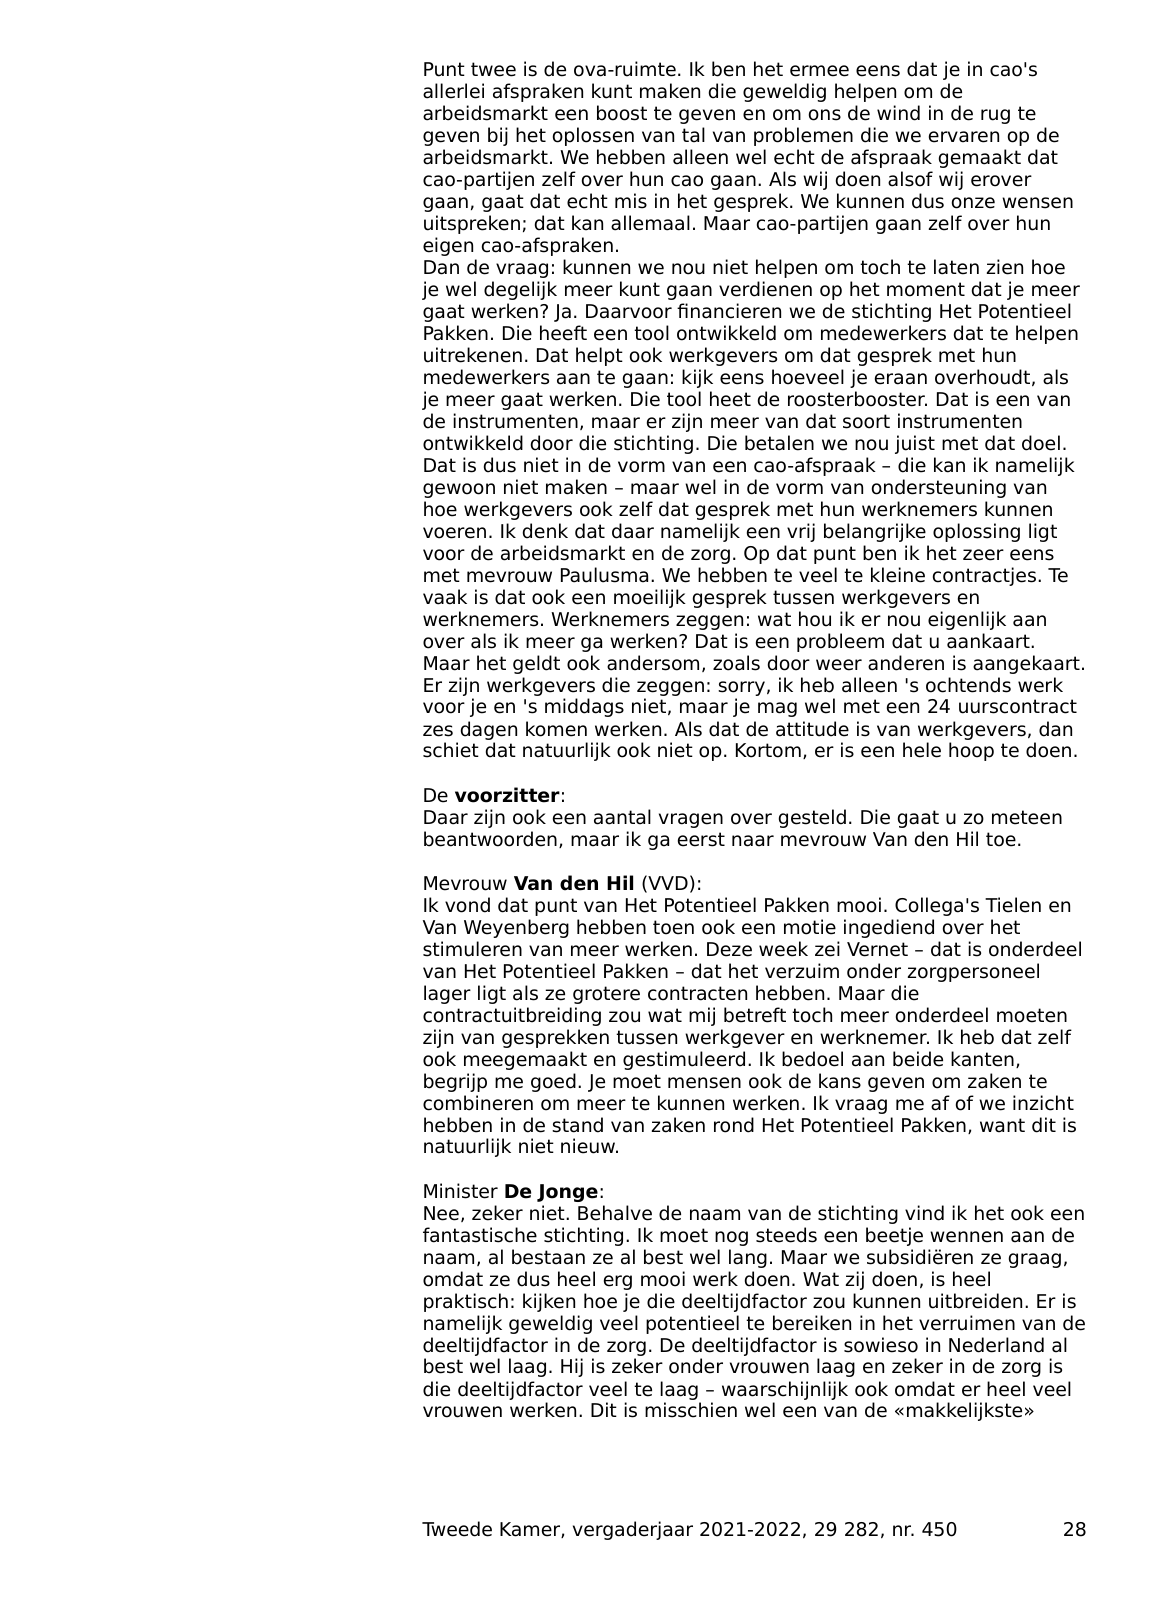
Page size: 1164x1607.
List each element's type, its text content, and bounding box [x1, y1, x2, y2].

text Daar zijn ook een aantal vragen over gesteld. Die gaat u zo meteen beantwoorden, maar ik ga eerst naar mevrouw Van den Hil toe. [422, 807, 1087, 851]
text De voorzitter: [422, 784, 1087, 807]
text Ik vond dat punt van Het Potentieel Pakken mooi. Collega's Tielen en Van Weyenberg hebben toen ook een motie ingediend over het stimuleren van meer werken. Deze week zei Vernet – dat is onderdeel van Het Potentieel Pakken – dat het verzuim onder zorgpersoneel lager ligt als ze grotere contracten hebben. Maar die contractuitbreiding zou wat mij betreft toch meer onderdeel moeten zijn van gesprekken tussen werkgever en werknemer. Ik heb dat zelf ook meegemaakt en gestimuleerd. Ik bedoel aan beide kanten, begrijp me goed. Je moet mensen ook de kans geven om zaken te combineren om meer te kunnen werken. Ik vraag me af of we inzicht hebben in de stand van zaken rond Het Potentieel Pakken, want dit is natuurlijk niet nieuw. [422, 895, 1087, 1158]
text Mevrouw Van den Hil (VVD): [422, 873, 1087, 895]
text Punt twee is de ova-ruimte. Ik ben het ermee eens dat je in cao's allerlei afspraken kunt maken die geweldig helpen om de arbeidsmarkt een boost te geven en om ons de wind in de rug te geven bij het oplossen van tal van problemen die we ervaren op de arbeidsmarkt. We hebben alleen wel echt de afspraak gemaakt dat cao-partijen zelf over hun cao gaan. Als wij doen alsof wij erover gaan, gaat dat echt mis in het gesprek. We kunnen dus onze wensen uitspreken; dat kan allemaal. Maar cao-partijen gaan zelf over hun eigen cao-afspraken. [422, 59, 1087, 257]
text Minister De Jonge: [422, 1181, 1087, 1203]
text Dan de vraag: kunnen we nou niet helpen om toch te laten zien hoe je wel degelijk meer kunt gaan verdienen op het moment dat je meer gaat werken? Ja. Daarvoor financieren we de stichting Het Potentieel Pakken. Die heeft een tool ontwikkeld om medewerkers dat te helpen uitrekenen. Dat helpt ook werkgevers om dat gesprek met hun medewerkers aan te gaan: kijk eens hoeveel je eraan overhoudt, als je meer gaat werken. Die tool heet de roosterbooster. Dat is een van de instrumenten, maar er zijn meer van dat soort instrumenten ontwikkeld door die stichting. Die betalen we nou juist met dat doel. Dat is dus niet in de vorm van een cao-afspraak – die kan ik namelijk gewoon niet maken – maar wel in de vorm van ondersteuning van hoe werkgevers ook zelf dat gesprek met hun werknemers kunnen voeren. Ik denk dat daar namelijk een vrij belangrijke oplossing ligt voor de arbeidsmarkt en de zorg. Op dat punt ben ik het zeer eens met mevrouw Paulusma. We hebben te veel te kleine contractjes. Te vaak is dat ook een moeilijk gesprek tussen werkgevers en werknemers. Werknemers zeggen: wat hou ik er nou eigenlijk aan over als ik meer ga werken? Dat is een probleem dat u aankaart. Maar het geldt ook andersom, zoals door weer anderen is aangekaart. Er zijn werkgevers die zeggen: sorry, ik heb alleen 's ochtends werk voor je en 's middags niet, maar je mag wel met een 24 uurscontract zes dagen komen werken. Als dat de attitude is van werkgevers, dan schiet dat natuurlijk ook niet op. Kortom, er is een hele hoop te doen. [422, 257, 1087, 762]
text Nee, zeker niet. Behalve de naam van de stichting vind ik het ook een fantastische stichting. Ik moet nog steeds een beetje wennen aan de naam, al bestaan ze al best wel lang. Maar we subsidiëren ze graag, omdat ze dus heel erg mooi werk doen. Wat zij doen, is heel praktisch: kijken hoe je die deeltijdfactor zou kunnen uitbreiden. Er is namelijk geweldig veel potentieel te bereiken in het verruimen van de deeltijdfactor in de zorg. De deeltijdfactor is sowieso in Nederland al best wel laag. Hij is zeker onder vrouwen laag en zeker in de zorg is die deeltijdfactor veel te laag – waarschijnlijk ook omdat er heel veel vrouwen werken. Dit is misschien wel een van de «makkelijkste» [422, 1203, 1087, 1422]
